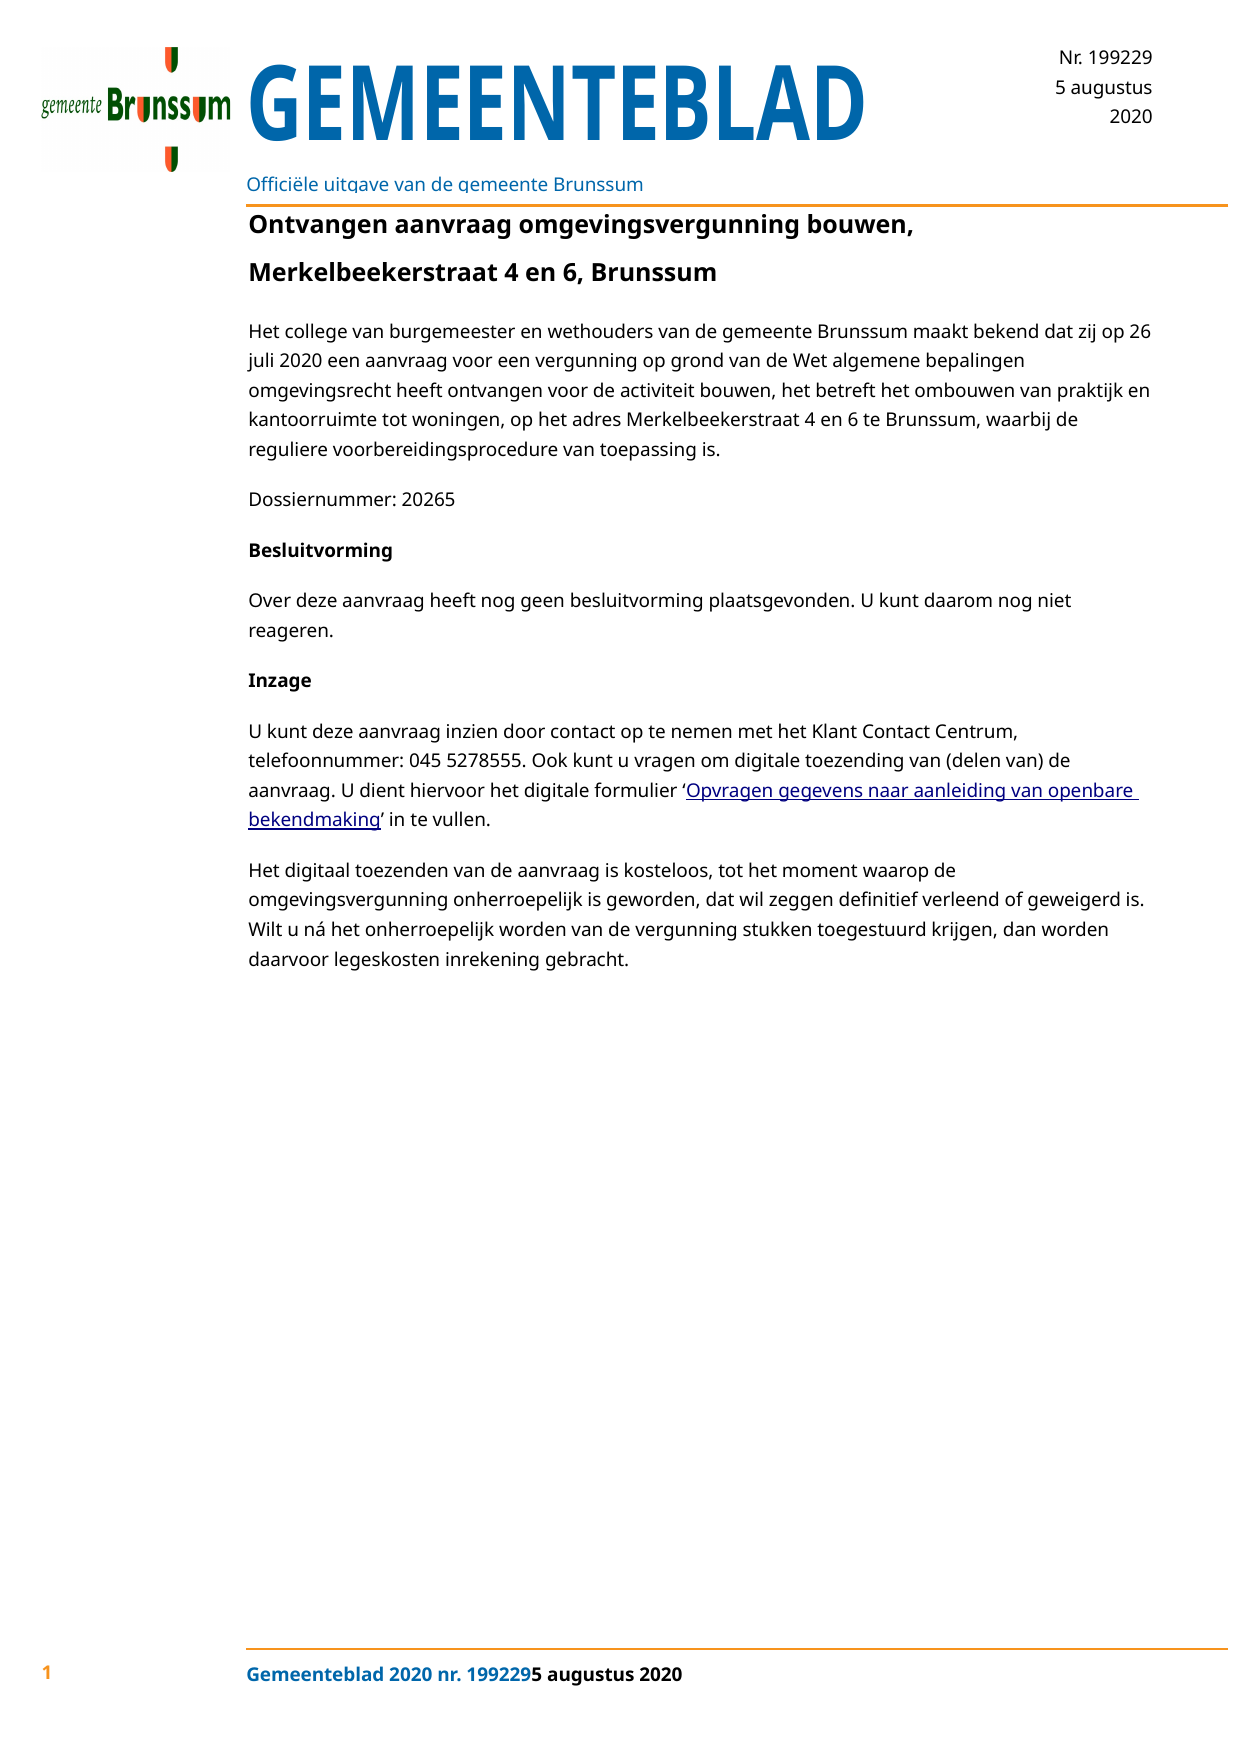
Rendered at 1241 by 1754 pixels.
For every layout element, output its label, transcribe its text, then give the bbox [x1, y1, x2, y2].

text Ontvangen aanvraag omgevingsvergunning bouwen, Merkelbeekerstraat 4 en 6, Brunssum [248, 207, 1152, 288]
text Inzage [248, 667, 1152, 693]
text U kunt deze aanvraag inzien door contact op te nemen met het Klant Contact Centrum, telefoonnummer: 045 5278555. Ook kunt u vragen om digitale toezending van (delen van) de aanvraag. U dient hiervoor het digitale formulier ‘Opvragen gegevens naar aanleiding van openbare bekendmaking’ in te vullen. [248, 718, 1152, 832]
text Besluitvorming [248, 537, 1152, 563]
text Over deze aanvraag heeft nog geen besluitvorming plaatsgevonden. U kunt daarom nog niet reageren. [248, 587, 1152, 643]
picture [41, 47, 231, 172]
text Het college van burgemeester en wethouders van de gemeente Brunssum maakt bekend dat zij op 26 juli 2020 een aanvraag voor een vergunning op grond van de Wet algemene bepalingen omgevingsrecht heeft ontvangen voor de activiteit bouwen, het betreft het ombouwen van praktijk en kantoorruimte tot woningen, op het adres Merkelbeekerstraat 4 en 6 te Brunssum, waarbij de reguliere voorbereidingsprocedure van toepassing is. [248, 318, 1152, 462]
text Het digitaal toezenden van de aanvraag is kosteloos, tot het moment waarop de omgevingsvergunning onherroepelijk is geworden, dat wil zeggen definitief verleend of geweigerd is. Wilt u ná het onherroepelijk worden van de vergunning stukken toegestuurd krijgen, dan worden daarvoor legeskosten inrekening gebracht. [248, 857, 1152, 972]
text Dossiernummer: 20265 [248, 487, 1152, 512]
